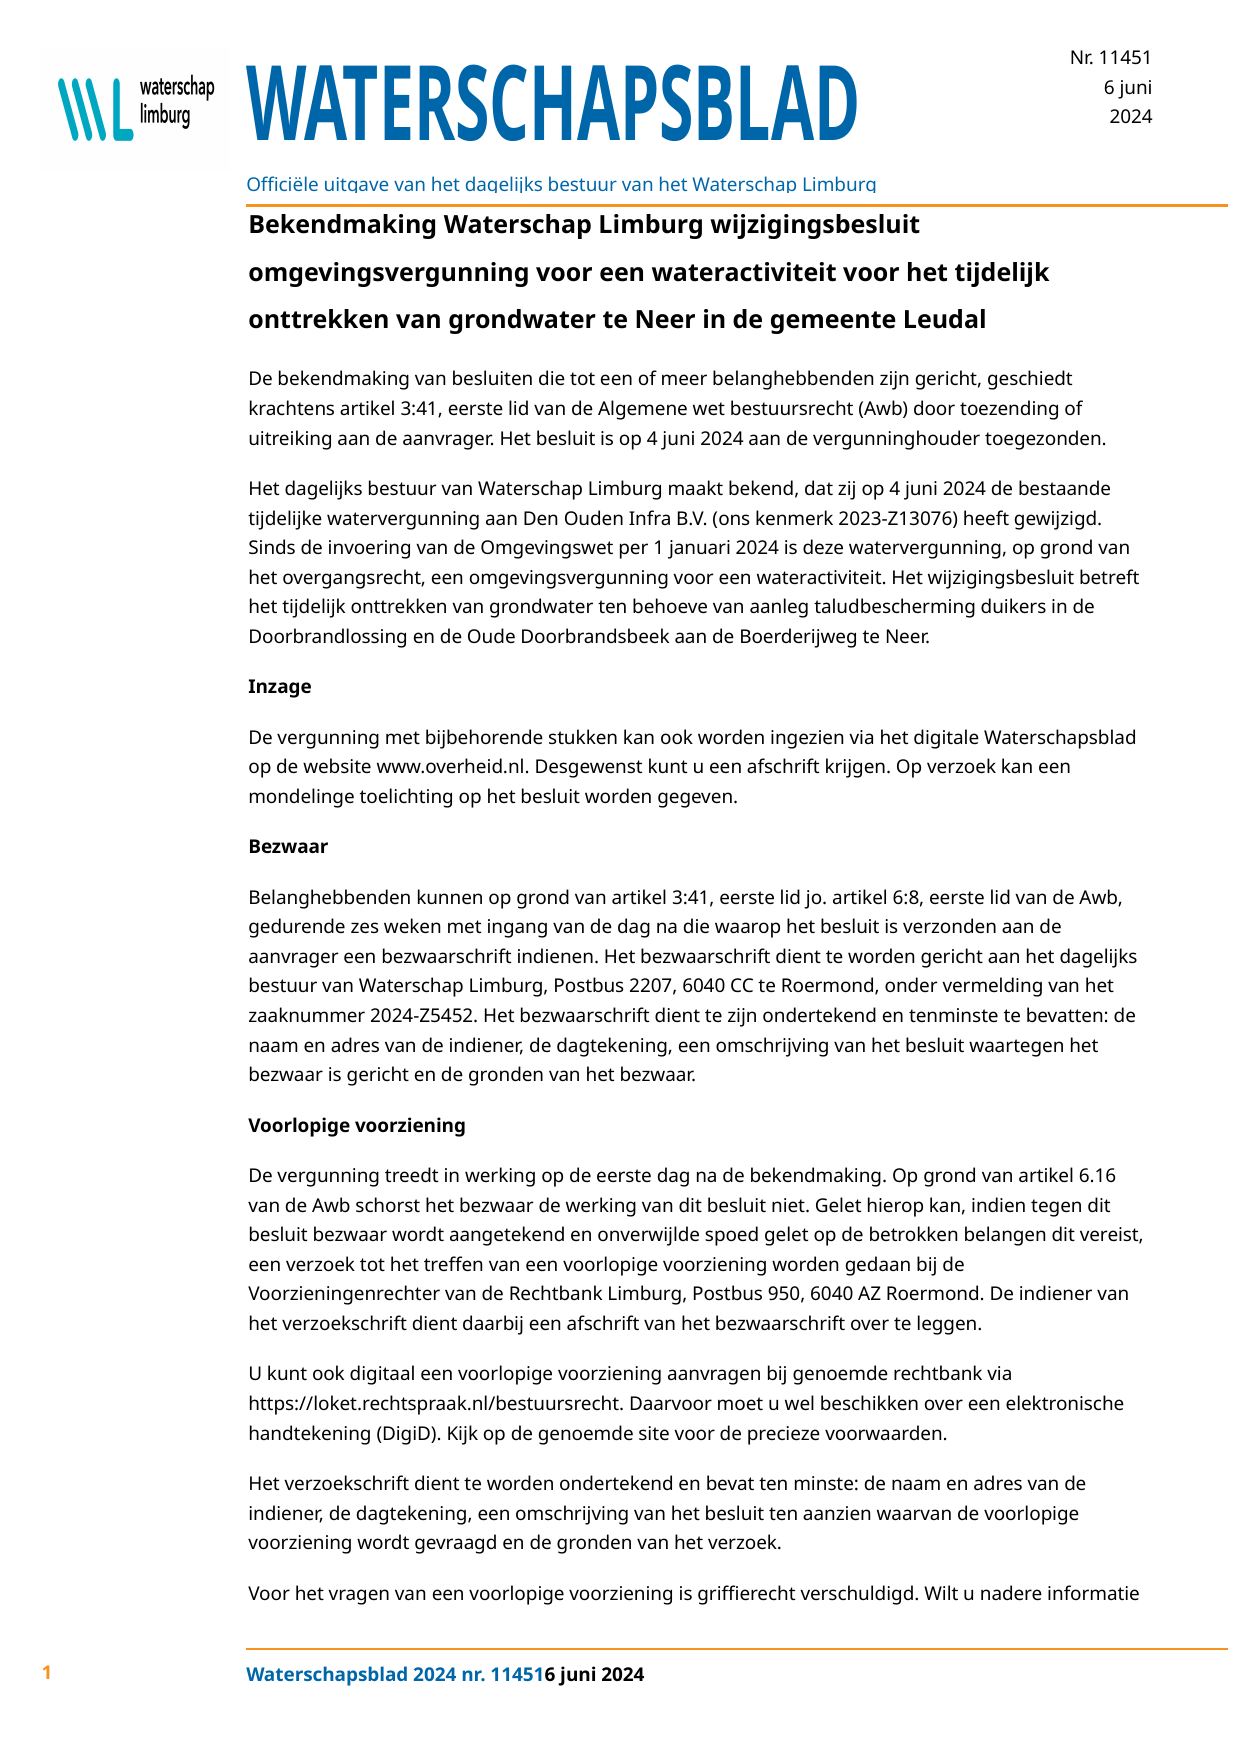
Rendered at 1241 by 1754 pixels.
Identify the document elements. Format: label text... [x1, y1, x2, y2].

text U kunt ook digitaal een voorlopige voorziening aanvragen bij genoemde rechtbank via https://loket.rechtspraak.nl/bestuursrecht. Daarvoor moet u wel beschikken over een elektronische handtekening (DigiD). Kijk op de genoemde site voor de precieze voorwaarden. [248, 1361, 1152, 1445]
text Belanghebbenden kunnen op grond van artikel 3:41, eerste lid jo. artikel 6:8, eerste lid van de Awb, gedurende zes weken met ingang van de dag na die waarop het besluit is verzonden aan de aanvrager een bezwaarschrift indienen. Het bezwaarschrift dient te worden gericht aan het dagelijks bestuur van Waterschap Limburg, Postbus 2207, 6040 CC te Roermond, onder vermelding van het zaaknummer 2024-Z5452. Het bezwaarschrift dient te zijn ondertekend en tenminste te bevatten: de naam en adres van de indiener, de dagtekening, een omschrijving van het besluit waartegen het bezwaar is gericht en de gronden van het bezwaar. [248, 884, 1152, 1087]
text De bekendmaking van besluiten die tot een of meer belanghebbenden zijn gericht, geschiedt krachtens artikel 3:41, eerste lid van de Algemene wet bestuursrecht (Awb) door toezending of uitreiking aan de aanvrager. Het besluit is op 4 juni 2024 aan de vergunninghouder toegezonden. [248, 366, 1152, 450]
text Bekendmaking Waterschap Limburg wijzigingsbesluit omgevingsvergunning voor een wateractiviteit voor het tijdelijk onttrekken van grondwater te Neer in de gemeente Leudal [248, 207, 1152, 336]
text Het verzoekschrift dient te worden ondertekend en bevat ten minste: de naam en adres van de indiener, de dagtekening, een omschrijving van het besluit ten aanzien waarvan de voorlopige voorziening wordt gevraagd en de gronden van het verzoek. [248, 1470, 1152, 1555]
text Voor het vragen van een voorlopige voorziening is griffierecht verschuldigd. Wilt u nadere informatie [248, 1580, 1152, 1605]
text Inzage [248, 673, 1152, 699]
text De vergunning treedt in werking op de eerste dag na de bekendmaking. Op grond van artikel 6.16 van de Awb schorst het bezwaar de werking van dit besluit niet. Gelet hierop kan, indien tegen dit besluit bezwaar wordt aangetekend en onverwijlde spoed gelet op de betrokken belangen dit vereist, een verzoek tot het treffen van een voorlopige voorziening worden gedaan bij de Voorzieningenrechter van de Rechtbank Limburg, Postbus 950, 6040 AZ Roermond. De indiener van het verzoekschrift dient daarbij een afschrift van het bezwaarschrift over te leggen. [248, 1162, 1152, 1336]
text Voorlopige voorziening [248, 1112, 1152, 1137]
picture [41, 47, 231, 172]
text Bezwaar [248, 833, 1152, 859]
text De vergunning met bijbehorende stukken kan ook worden ingezien via het digitale Waterschapsblad op de website www.overheid.nl. Desgewenst kunt u een afschrift krijgen. Op verzoek kan een mondelinge toelichting op het besluit worden gegeven. [248, 724, 1152, 809]
text Het dagelijks bestuur van Waterschap Limburg maakt bekend, dat zij op 4 juni 2024 de bestaande tijdelijke watervergunning aan Den Ouden Infra B.V. (ons kenmerk 2023-Z13076) heeft gewijzigd. Sinds de invoering van de Omgevingswet per 1 januari 2024 is deze watervergunning, op grond van het overgangsrecht, een omgevingsvergunning voor een wateractiviteit. Het wijzigingsbesluit betreft het tijdelijk onttrekken van grondwater ten behoeve van aanleg taludbescherming duikers in de Doorbrandlossing en de Oude Doorbrandsbeek aan de Boerderijweg te Neer. [248, 475, 1152, 649]
